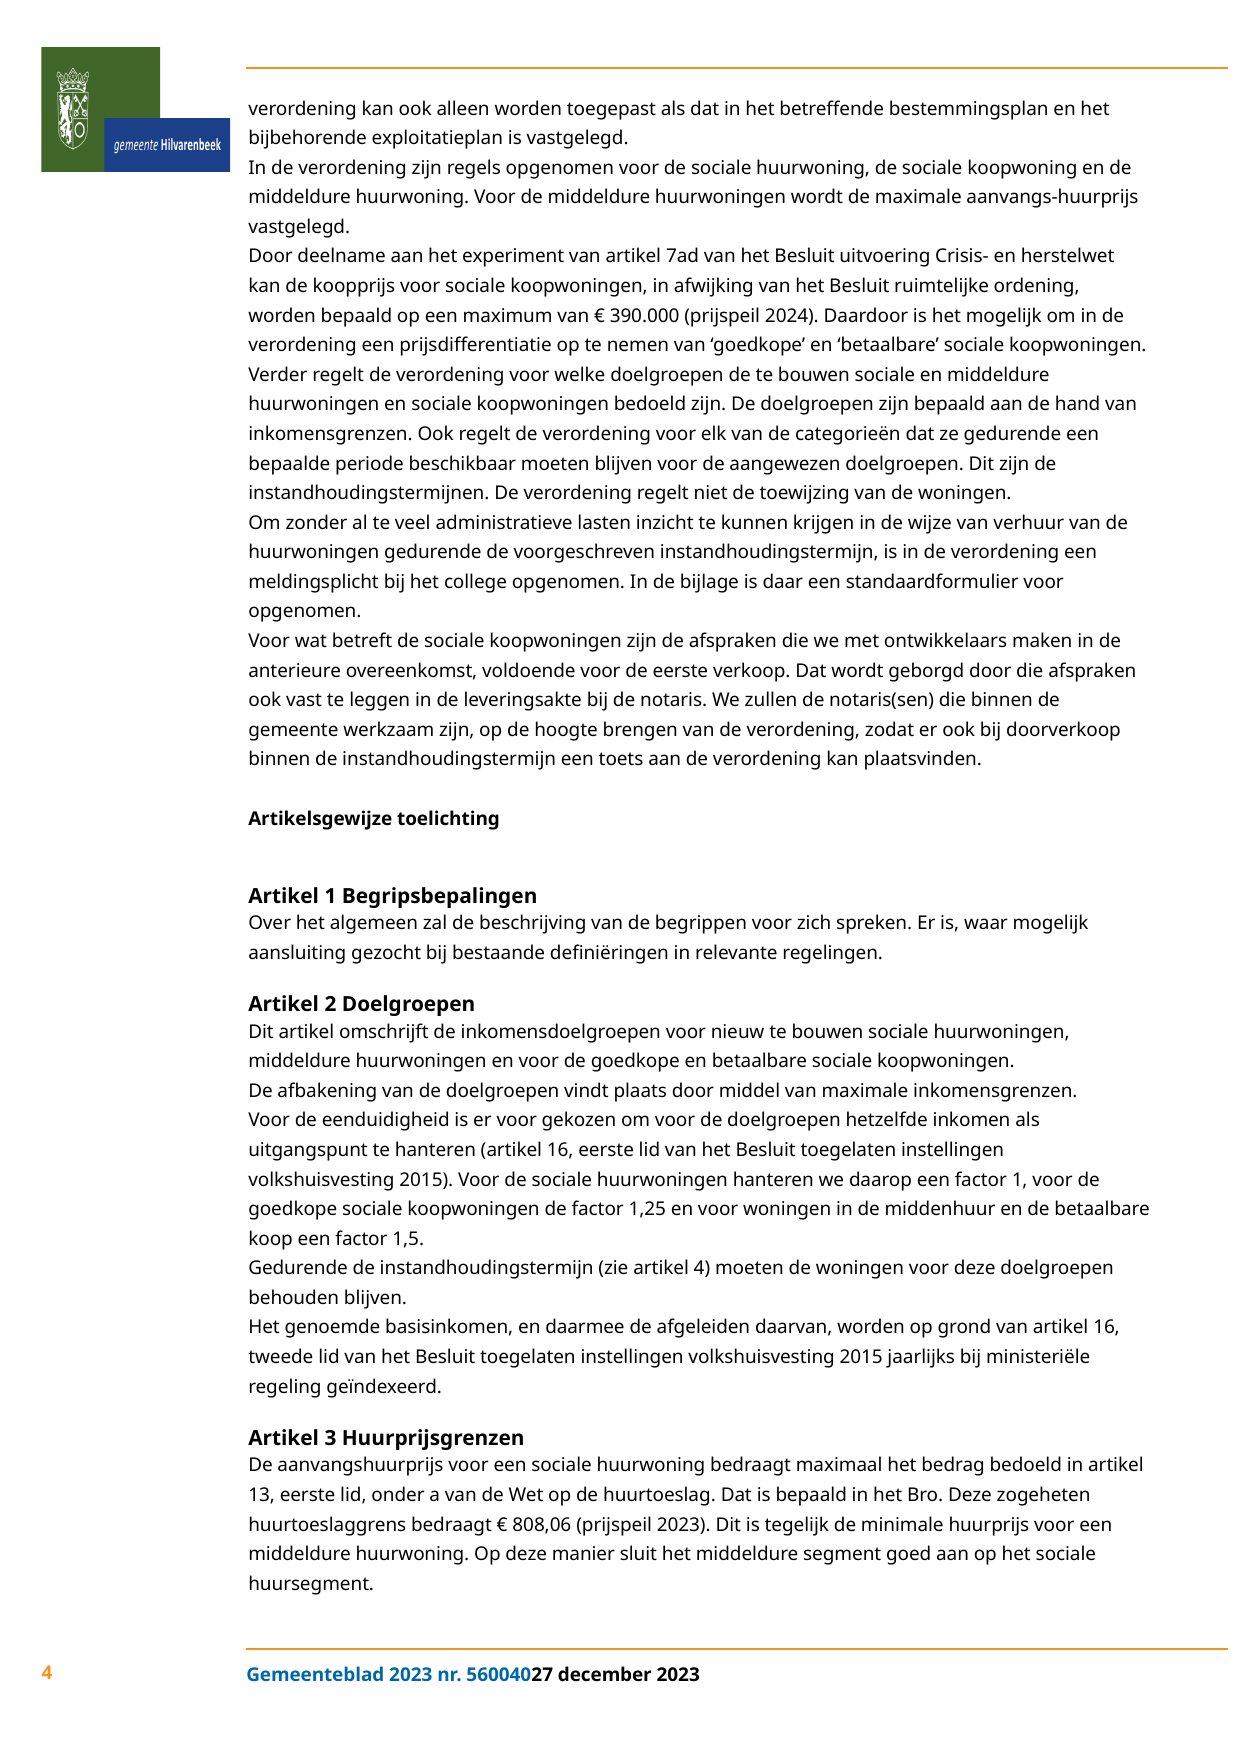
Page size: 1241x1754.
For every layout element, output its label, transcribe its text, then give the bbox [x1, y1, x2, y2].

text Artikel 2 Doelgroepen [248, 989, 1152, 1018]
text Gedurende de instandhoudingstermijn (zie artikel 4) moeten de woningen voor deze doelgroepen behouden blijven. [248, 1254, 1152, 1310]
text Over het algemeen zal de beschrijving van de begrippen voor zich spreken. Er is, waar mogelijk aansluiting gezocht bij bestaande definiëringen in relevante regelingen. [248, 909, 1152, 965]
text Verder regelt de verordening voor welke doelgroepen de te bouwen sociale en middeldure huurwoningen en sociale koopwoningen bedoeld zijn. De doelgroepen zijn bepaald aan de hand van inkomensgrenzen. Ook regelt de verordening voor elk van de categorieën dat ze gedurende een bepaalde periode beschikbaar moeten blijven voor de aangewezen doelgroepen. Dit zijn de instandhoudingstermijnen. De verordening regelt niet de toewijzing van de woningen. [248, 361, 1152, 505]
text Artikel 3 Huurprijsgrenzen [248, 1423, 1152, 1452]
text In de verordening zijn regels opgenomen voor de sociale huurwoning, de sociale koopwoning en de middeldure huurwoning. Voor de middeldure huurwoningen wordt de maximale aanvangs-huurprijs vastgelegd. [248, 154, 1152, 239]
text Artikelsgewijze toelichting [248, 805, 1152, 831]
text Het genoemde basisinkomen, en daarmee de afgeleiden daarvan, worden op grond van artikel 16, tweede lid van het Besluit toegelaten instellingen volkshuisvesting 2015 jaarlijks bij ministeriële regeling geïndexeerd. [248, 1314, 1152, 1398]
text Om zonder al te veel administratieve lasten inzicht te kunnen krijgen in de wijze van verhuur van de huurwoningen gedurende de voorgeschreven instandhoudingstermijn, is in de verordening een meldingsplicht bij het college opgenomen. In de bijlage is daar een standaardformulier voor opgenomen. [248, 509, 1152, 623]
text Voor wat betreft de sociale koopwoningen zijn de afspraken die we met ontwikkelaars maken in de anterieure overeenkomst, voldoende voor de eerste verkoop. Dat wordt geborgd door die afspraken ook vast te leggen in de leveringsakte bij de notaris. We zullen de notaris(sen) die binnen de gemeente werkzaam zijn, op de hoogte brengen van de verordening, zodat er ook bij doorverkoop binnen de instandhoudingstermijn een toets aan de verordening kan plaatsvinden. [248, 627, 1152, 771]
text Dit artikel omschrijft de inkomensdoelgroepen voor nieuw te bouwen sociale huurwoningen, middeldure huurwoningen en voor de goedkope en betaalbare sociale koopwoningen. [248, 1018, 1152, 1073]
text Artikel 1 Begripsbepalingen [248, 881, 1152, 909]
text De afbakening van de doelgroepen vindt plaats door middel van maximale inkomensgrenzen. [248, 1077, 1152, 1103]
text Voor de eenduidigheid is er voor gekozen om voor de doelgroepen hetzelfde inkomen als uitgangspunt te hanteren (artikel 16, eerste lid van het Besluit toegelaten instellingen volkshuisvesting 2015). Voor de sociale huurwoningen hanteren we daarop een factor 1, voor de goedkope sociale koopwoningen de factor 1,25 en voor woningen in de middenhuur en de betaalbare koop een factor 1,5. [248, 1107, 1152, 1251]
text verordening kan ook alleen worden toegepast als dat in het betreffende bestemmingsplan en het bijbehorende exploitatieplan is vastgelegd. [248, 95, 1152, 150]
text Door deelname aan het experiment van artikel 7ad van het Besluit uitvoering Crisis- en herstelwet kan de koopprijs voor sociale koopwoningen, in afwijking van het Besluit ruimtelijke ordening, worden bepaald op een maximum van € 390.000 (prijspeil 2024). Daardoor is het mogelijk om in de verordening een prijsdifferentiatie op te nemen van ‘goedkope’ en ‘betaalbare’ sociale koopwoningen. [248, 243, 1152, 357]
text De aanvangshuurprijs voor een sociale huurwoning bedraagt maximaal het bedrag bedoeld in artikel 13, eerste lid, onder a van de Wet op de huurtoeslag. Dat is bepaald in het Bro. Deze zogeheten huurtoeslaggrens bedraagt € 808,06 (prijspeil 2023). Dit is tegelijk de minimale huurprijs voor een middeldure huurwoning. Op deze manier sluit het middeldure segment goed aan op het sociale huursegment. [248, 1452, 1152, 1596]
picture [41, 47, 231, 172]
